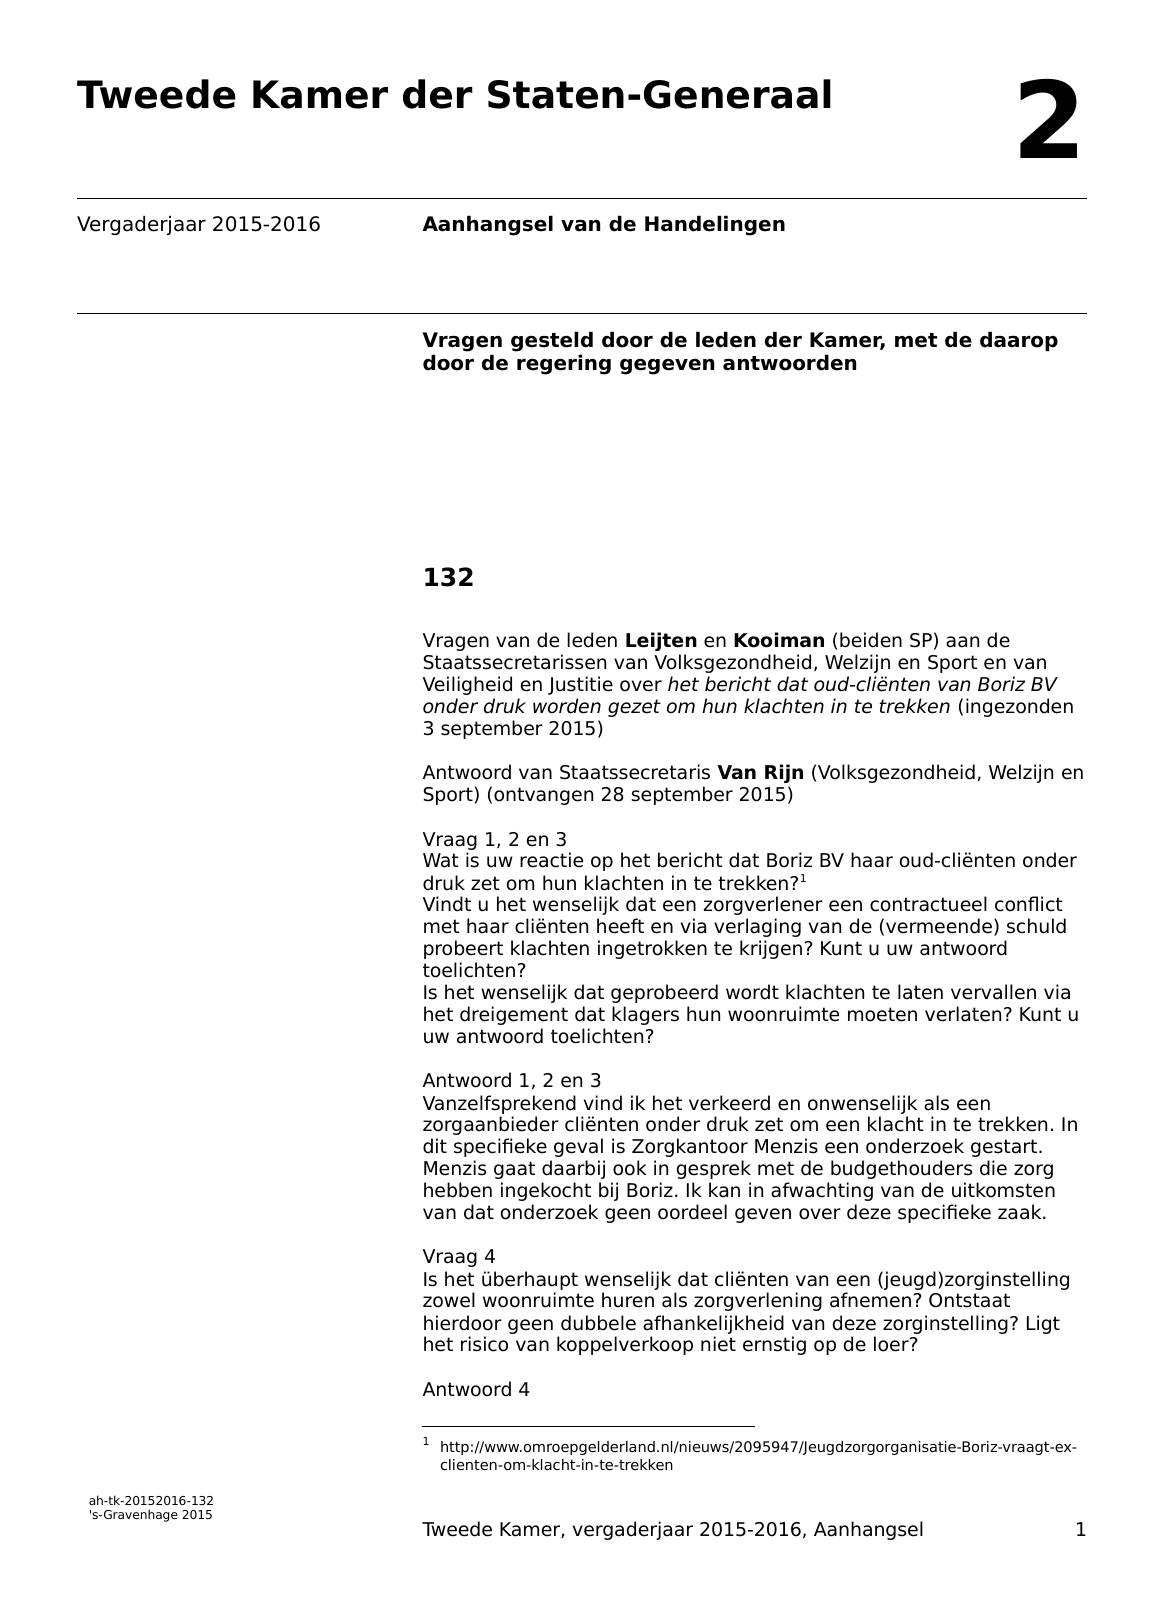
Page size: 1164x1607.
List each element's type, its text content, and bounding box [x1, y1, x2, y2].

text Vragen van de leden Leijten en Kooiman (beiden SP) aan de Staatssecretarissen van Volksgezondheid, Welzijn en Sport en van Veiligheid en Justitie over het bericht dat oud-cliënten van Boriz BV onder druk worden gezet om hun klachten in te trekken (ingezonden 3 september 2015) [422, 630, 1087, 740]
text ah-tk-20152016-132 [88, 1494, 323, 1508]
text Vraag 1, 2 en 3 [422, 828, 1087, 850]
text Is het überhaupt wenselijk dat cliënten van een (jeugd)zorginstelling zowel woonruimte huren als zorgverlening afnemen? Ontstaat hierdoor geen dubbele afhankelijkheid van deze zorginstelling? Ligt het risico van koppelverkoop niet ernstig op de loer? [422, 1268, 1087, 1356]
text Antwoord 4 [422, 1378, 1087, 1401]
table_cell Aanhangsel van de Handelingen [422, 199, 1087, 313]
table_cell [77, 314, 422, 375]
text Vraag 4 [422, 1246, 1087, 1268]
text 132 [422, 563, 1087, 592]
text Vanzelfsprekend vind ik het verkeerd en onwenselijk als een zorgaanbieder cliënten onder druk zet om een klacht in te trekken. In dit specifieke geval is Zorgkantoor Menzis een onderzoek gestart. Menzis gaat daarbij ook in gesprek met de budgethouders die zorg hebben ingekocht bij Boriz. Ik kan in afwachting van de uitkomsten van dat onderzoek geen oordeel geven over deze specifieke zaak. [422, 1092, 1087, 1224]
text http://www.omroepgelderland.nl/nieuws/2095947/Jeugdzorgorganisatie-Boriz-vraagt-ex-clienten-om-klacht-in-te-trekken [422, 1435, 1087, 1474]
table_cell Vergaderjaar 2015-2016 [77, 199, 422, 313]
table_cell Vragen gesteld door de leden der Kamer, met de daarop door de regering gegeven antwoorden [422, 314, 1087, 375]
text 's-Gravenhage 2015 [88, 1508, 323, 1522]
text Is het wenselijk dat geprobeerd wordt klachten te laten vervallen via het dreigement dat klagers hun woonruimte moeten verlaten? Kunt u uw antwoord toelichten? [422, 982, 1087, 1048]
text Antwoord van Staatssecretaris Van Rijn (Volksgezondheid, Welzijn en Sport) (ontvangen 28 september 2015) [422, 762, 1087, 806]
text Wat is uw reactie op het bericht dat Boriz BV haar oud-cliënten onder druk zet om hun klachten in te trekken? [422, 850, 1087, 894]
table_header Tweede Kamer der Staten-Generaal [77, 59, 886, 198]
text Vindt u het wenselijk dat een zorgverlener een contractueel conflict met haar cliënten heeft en via verlaging van de (vermeende) schuld probeert klachten ingetrokken te krijgen? Kunt u uw antwoord toelichten? [422, 894, 1087, 982]
text Antwoord 1, 2 en 3 [422, 1070, 1087, 1092]
table_header 2 [886, 59, 1087, 198]
